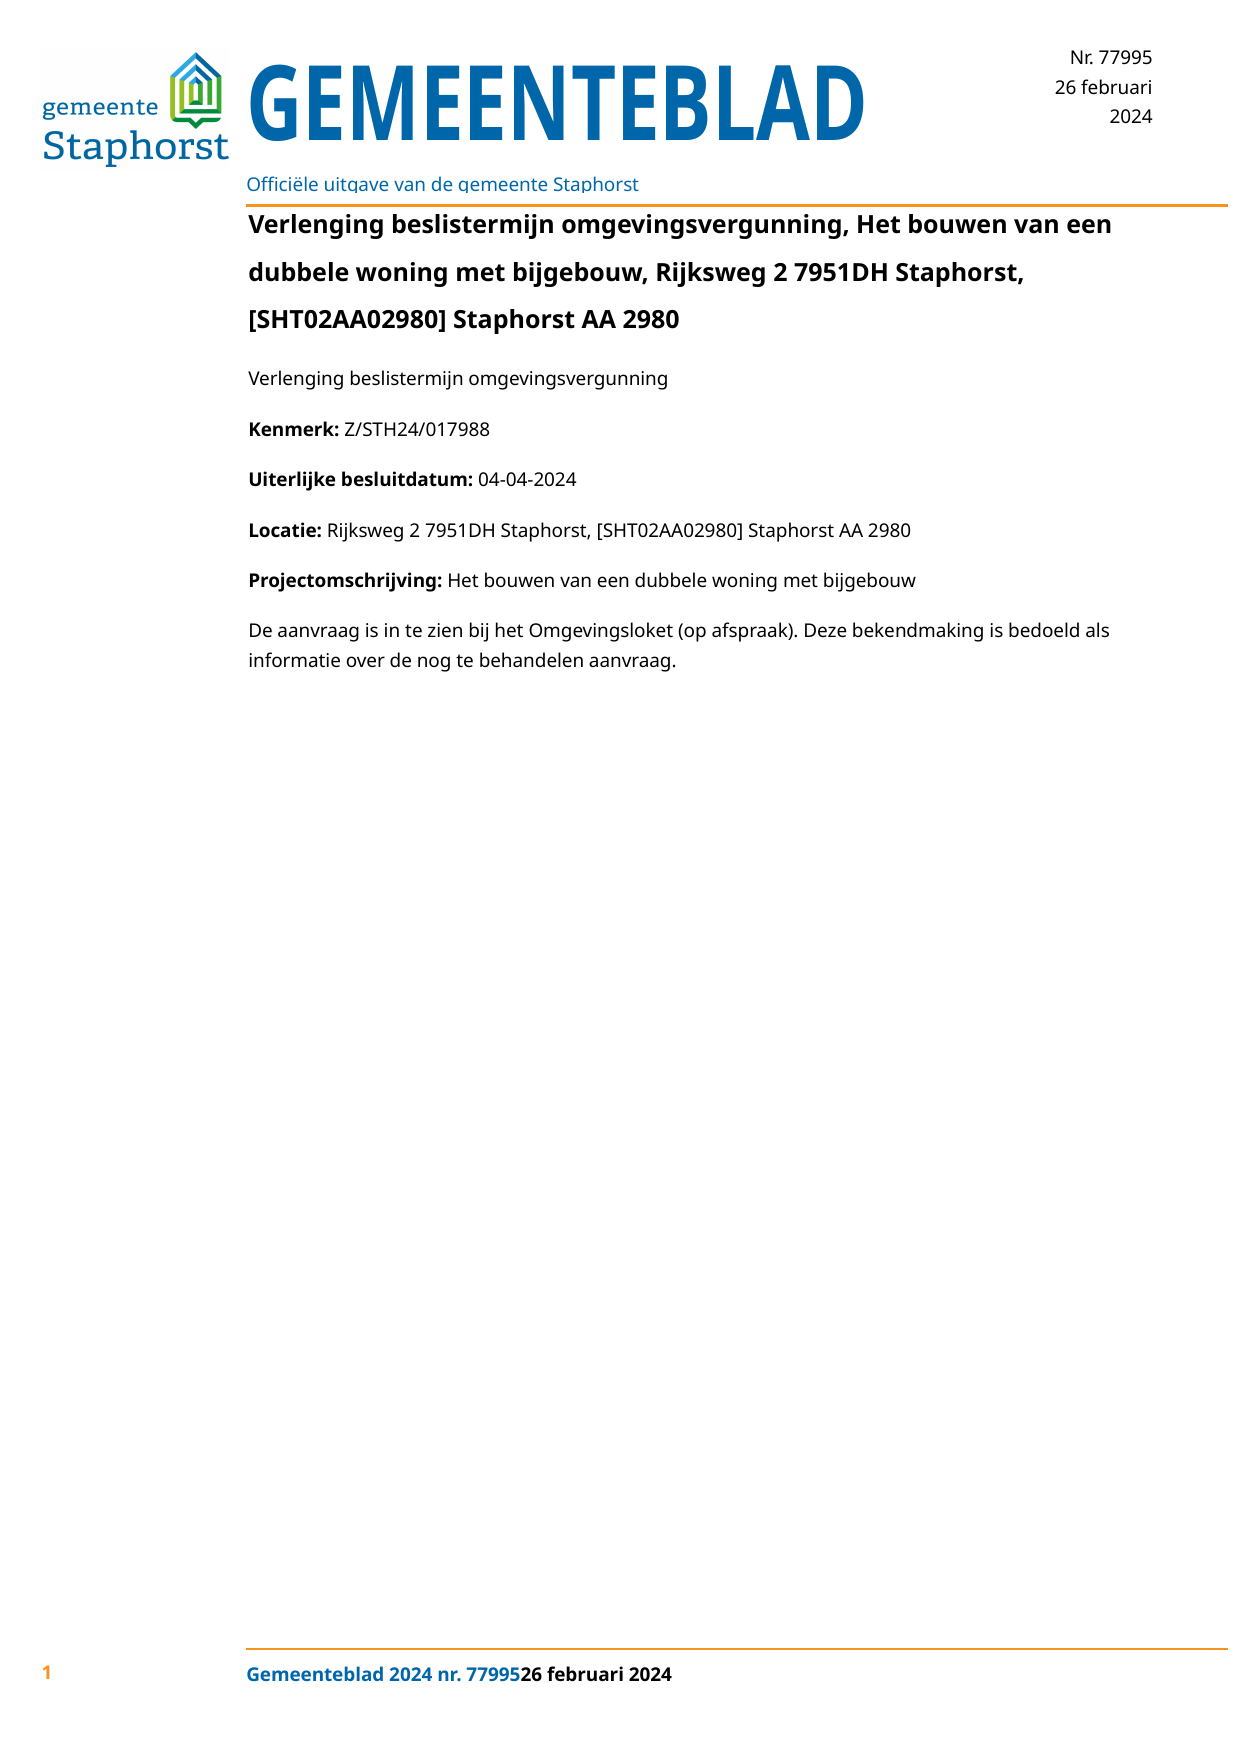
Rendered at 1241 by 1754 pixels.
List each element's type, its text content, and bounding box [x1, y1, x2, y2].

text Locatie: Rijksweg 2 7951DH Staphorst, [SHT02AA02980] Staphorst AA 2980 [248, 517, 1152, 542]
text Projectomschrijving: Het bouwen van een dubbele woning met bijgebouw [248, 567, 1152, 593]
picture [41, 47, 231, 172]
text Uiterlijke besluitdatum: 04-04-2024 [248, 466, 1152, 492]
text Verlenging beslistermijn omgevingsvergunning [248, 366, 1152, 391]
text De aanvraag is in te zien bij het Omgevingsloket (op afspraak). Deze bekendmaking is bedoeld als informatie over de nog te behandelen aanvraag. [248, 618, 1152, 673]
text Verlenging beslistermijn omgevingsvergunning, Het bouwen van een dubbele woning met bijgebouw, Rijksweg 2 7951DH Staphorst, [SHT02AA02980] Staphorst AA 2980 [248, 207, 1152, 336]
text Kenmerk: Z/STH24/017988 [248, 416, 1152, 442]
